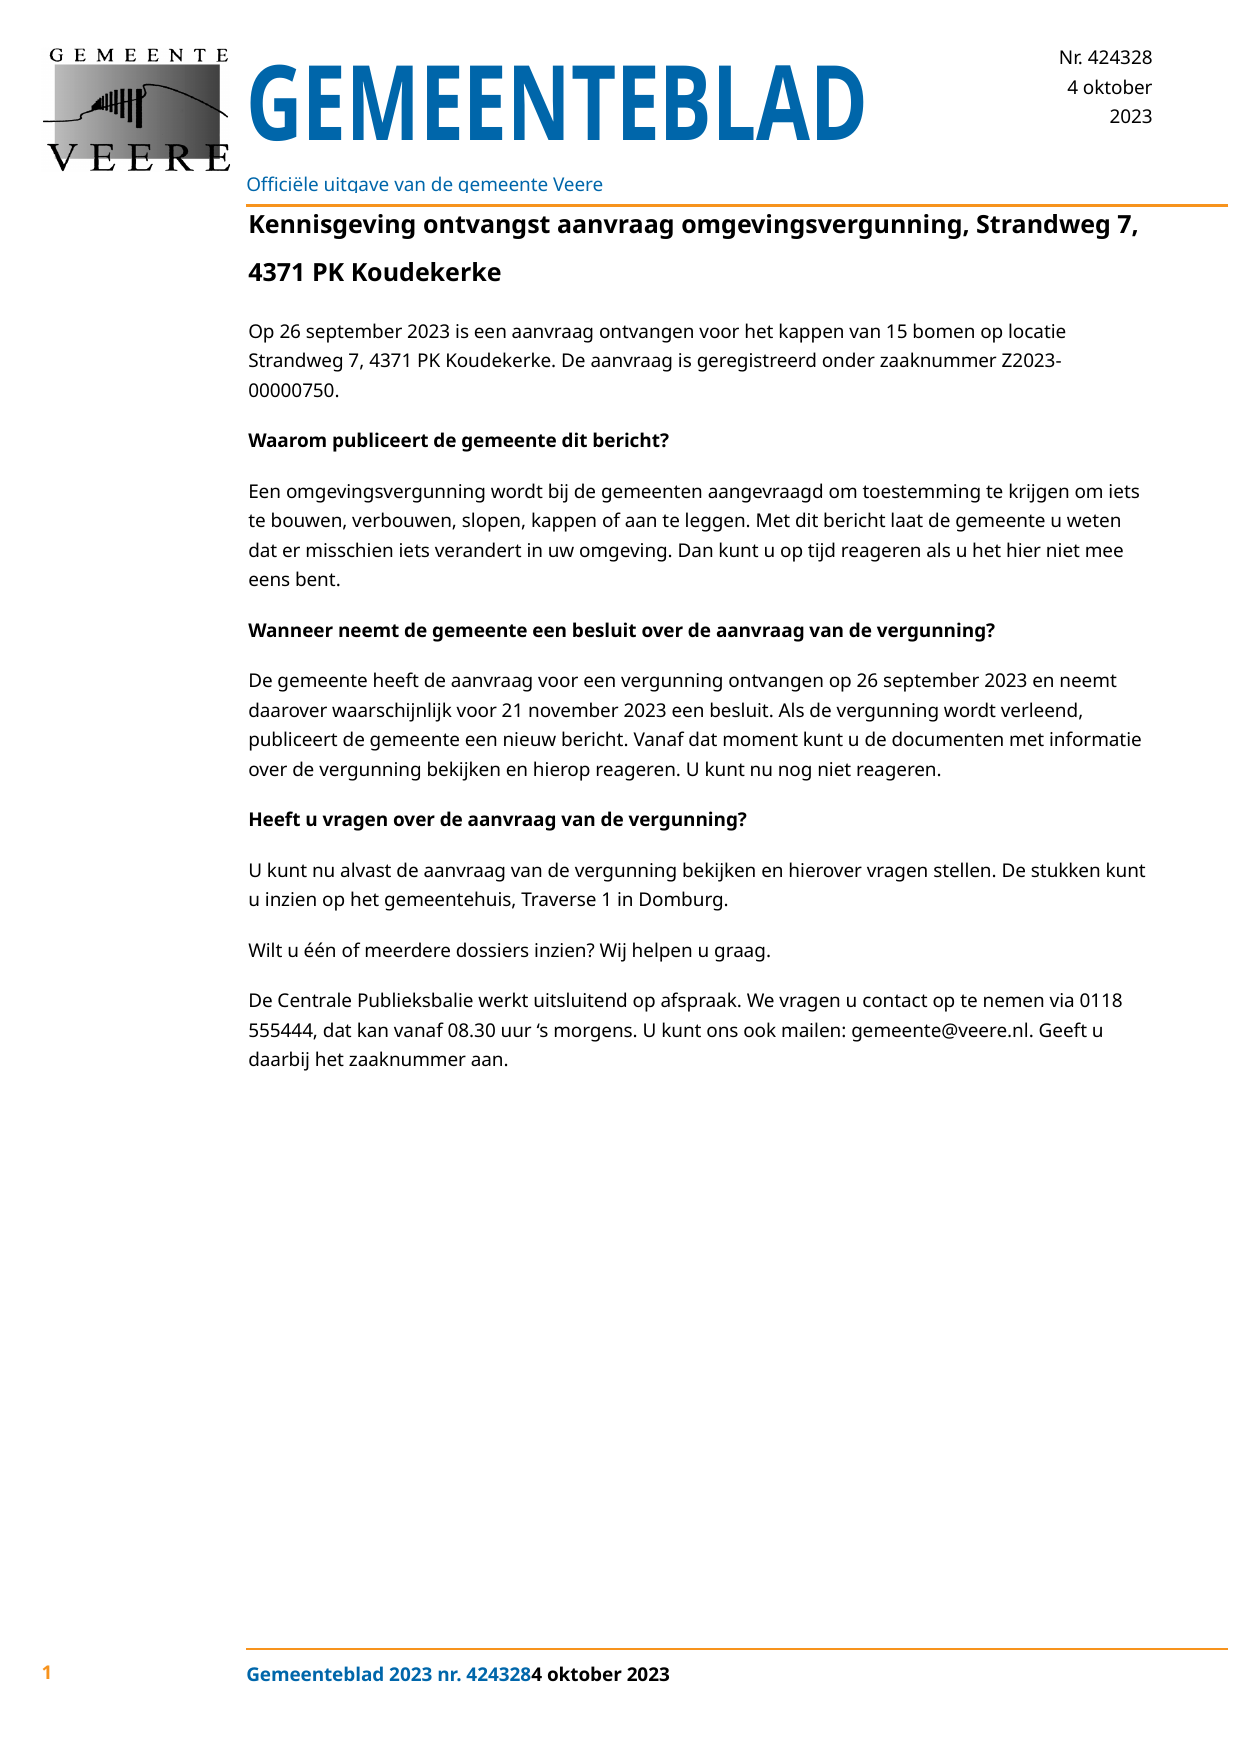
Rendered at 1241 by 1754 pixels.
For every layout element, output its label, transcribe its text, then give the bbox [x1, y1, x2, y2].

text Waarom publiceert de gemeente dit bericht? [248, 427, 1152, 453]
text Een omgevingsvergunning wordt bij de gemeenten aangevraagd om toestemming te krijgen om iets te bouwen, verbouwen, slopen, kappen of aan te leggen. Met dit bericht laat de gemeente u weten dat er misschien iets verandert in uw omgeving. Dan kunt u op tijd reageren als u het hier niet mee eens bent. [248, 478, 1152, 592]
picture [41, 47, 231, 172]
text Op 26 september 2023 is een aanvraag ontvangen voor het kappen van 15 bomen op locatie Strandweg 7, 4371 PK Koudekerke. De aanvraag is geregistreerd onder zaaknummer Z2023-00000750. [248, 318, 1152, 403]
text De gemeente heeft de aanvraag voor een vergunning ontvangen op 26 september 2023 en neemt daarover waarschijnlijk voor 21 november 2023 een besluit. Als de vergunning wordt verleend, publiceert de gemeente een nieuw bericht. Vanaf dat moment kunt u de documenten met informatie over de vergunning bekijken en hierop reageren. U kunt nu nog niet reageren. [248, 667, 1152, 782]
text Kennisgeving ontvangst aanvraag omgevingsvergunning, Strandweg 7, 4371 PK Koudekerke [248, 207, 1152, 288]
text Wanneer neemt de gemeente een besluit over de aanvraag van de vergunning? [248, 617, 1152, 643]
text U kunt nu alvast de aanvraag van de vergunning bekijken en hierover vragen stellen. De stukken kunt u inzien op het gemeentehuis, Traverse 1 in Domburg. [248, 857, 1152, 912]
text De Centrale Publieksbalie werkt uitsluitend op afspraak. We vragen u contact op te nemen via 0118 555444, dat kan vanaf 08.30 uur ‘s morgens. U kunt ons ook mailen: gemeente@veere.nl. Geeft u daarbij het zaaknummer aan. [248, 987, 1152, 1072]
text Heeft u vragen over de aanvraag van de vergunning? [248, 807, 1152, 832]
text Wilt u één of meerdere dossiers inzien? Wij helpen u graag. [248, 937, 1152, 963]
